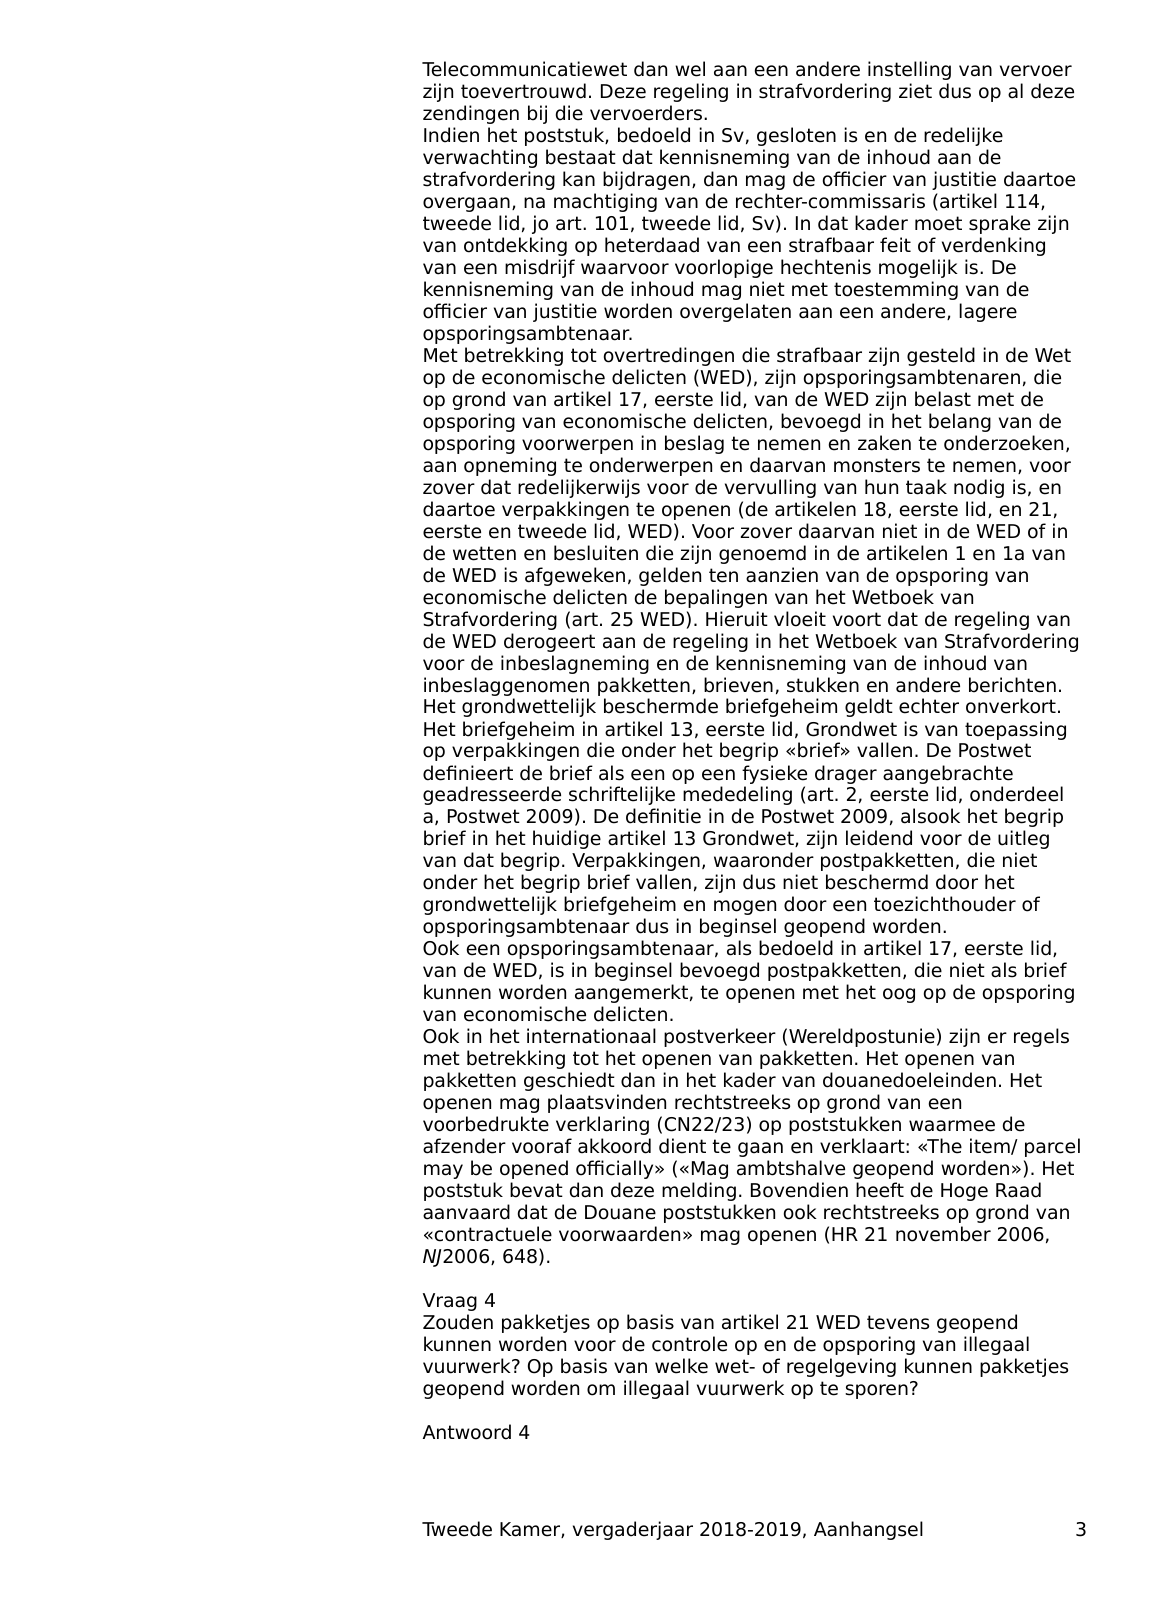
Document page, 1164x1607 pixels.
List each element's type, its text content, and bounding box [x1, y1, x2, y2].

text Het briefgeheim in artikel 13, eerste lid, Grondwet is van toepassing op verpakkingen die onder het begrip «brief» vallen. De Postwet definieert de brief als een op een fysieke drager aangebrachte geadresseerde schriftelijke mededeling (art. 2, eerste lid, onderdeel a, Postwet 2009). De definitie in de Postwet 2009, alsook het begrip brief in het huidige artikel 13 Grondwet, zijn leidend voor de uitleg van dat begrip. Verpakkingen, waaronder postpakketten, die niet onder het begrip brief vallen, zijn dus niet beschermd door het grondwettelijk briefgeheim en mogen door een toezichthouder of opsporingsambtenaar dus in beginsel geopend worden. [422, 718, 1087, 938]
text Met betrekking tot overtredingen die strafbaar zijn gesteld in de Wet op de economische delicten (WED), zijn opsporingsambtenaren, die op grond van artikel 17, eerste lid, van de WED zijn belast met de opsporing van economische delicten, bevoegd in het belang van de opsporing voorwerpen in beslag te nemen en zaken te onderzoeken, aan opneming te onderwerpen en daarvan monsters te nemen, voor zover dat redelijkerwijs voor de vervulling van hun taak nodig is, en daartoe verpakkingen te openen (de artikelen 18, eerste lid, en 21, eerste en tweede lid, WED). Voor zover daarvan niet in de WED of in de wetten en besluiten die zijn genoemd in de artikelen 1 en 1a van de WED is afgeweken, gelden ten aanzien van de opsporing van economische delicten de bepalingen van het Wetboek van Strafvordering (art. 25 WED). Hieruit vloeit voort dat de regeling van de WED derogeert aan de regeling in het Wetboek van Strafvordering voor de inbeslagneming en de kennisneming van de inhoud van inbeslaggenomen pakketten, brieven, stukken en andere berichten. Het grondwettelijk beschermde briefgeheim geldt echter onverkort. [422, 345, 1087, 718]
text Ook een opsporingsambtenaar, als bedoeld in artikel 17, eerste lid, van de WED, is in beginsel bevoegd postpakketten, die niet als brief kunnen worden aangemerkt, te openen met het oog op de opsporing van economische delicten. [422, 938, 1087, 1026]
text Ook in het internationaal postverkeer (Wereldpostunie) zijn er regels met betrekking tot het openen van pakketten. Het openen van pakketten geschiedt dan in het kader van douanedoeleinden. Het openen mag plaatsvinden rechtstreeks op grond van een voorbedrukte verklaring (CN22/23) op poststukken waarmee de afzender vooraf akkoord dient te gaan en verklaart: «The item/ parcel may be opened officially» («Mag ambtshalve geopend worden»). Het poststuk bevat dan deze melding. Bovendien heeft de Hoge Raad aanvaard dat de Douane poststukken ook rechtstreeks op grond van «contractuele voorwaarden» mag openen (HR 21 november 2006, NJ2006, 648). [422, 1026, 1087, 1268]
text Indien het poststuk, bedoeld in Sv, gesloten is en de redelijke verwachting bestaat dat kennisneming van de inhoud aan de strafvordering kan bijdragen, dan mag de officier van justitie daartoe overgaan, na machtiging van de rechter-commissaris (artikel 114, tweede lid, jo art. 101, tweede lid, Sv). In dat kader moet sprake zijn van ontdekking op heterdaad van een strafbaar feit of verdenking van een misdrijf waarvoor voorlopige hechtenis mogelijk is. De kennisneming van de inhoud mag niet met toestemming van de officier van justitie worden overgelaten aan een andere, lagere opsporingsambtenaar. [422, 125, 1087, 345]
text Zouden pakketjes op basis van artikel 21 WED tevens geopend kunnen worden voor de controle op en de opsporing van illegaal vuurwerk? Op basis van welke wet- of regelgeving kunnen pakketjes geopend worden om illegaal vuurwerk op te sporen? [422, 1312, 1087, 1400]
text Telecommunicatiewet dan wel aan een andere instelling van vervoer zijn toevertrouwd. Deze regeling in strafvordering ziet dus op al deze zendingen bij die vervoerders. [422, 59, 1087, 125]
text Vraag 4 [422, 1290, 1087, 1312]
text Antwoord 4 [422, 1422, 1087, 1444]
